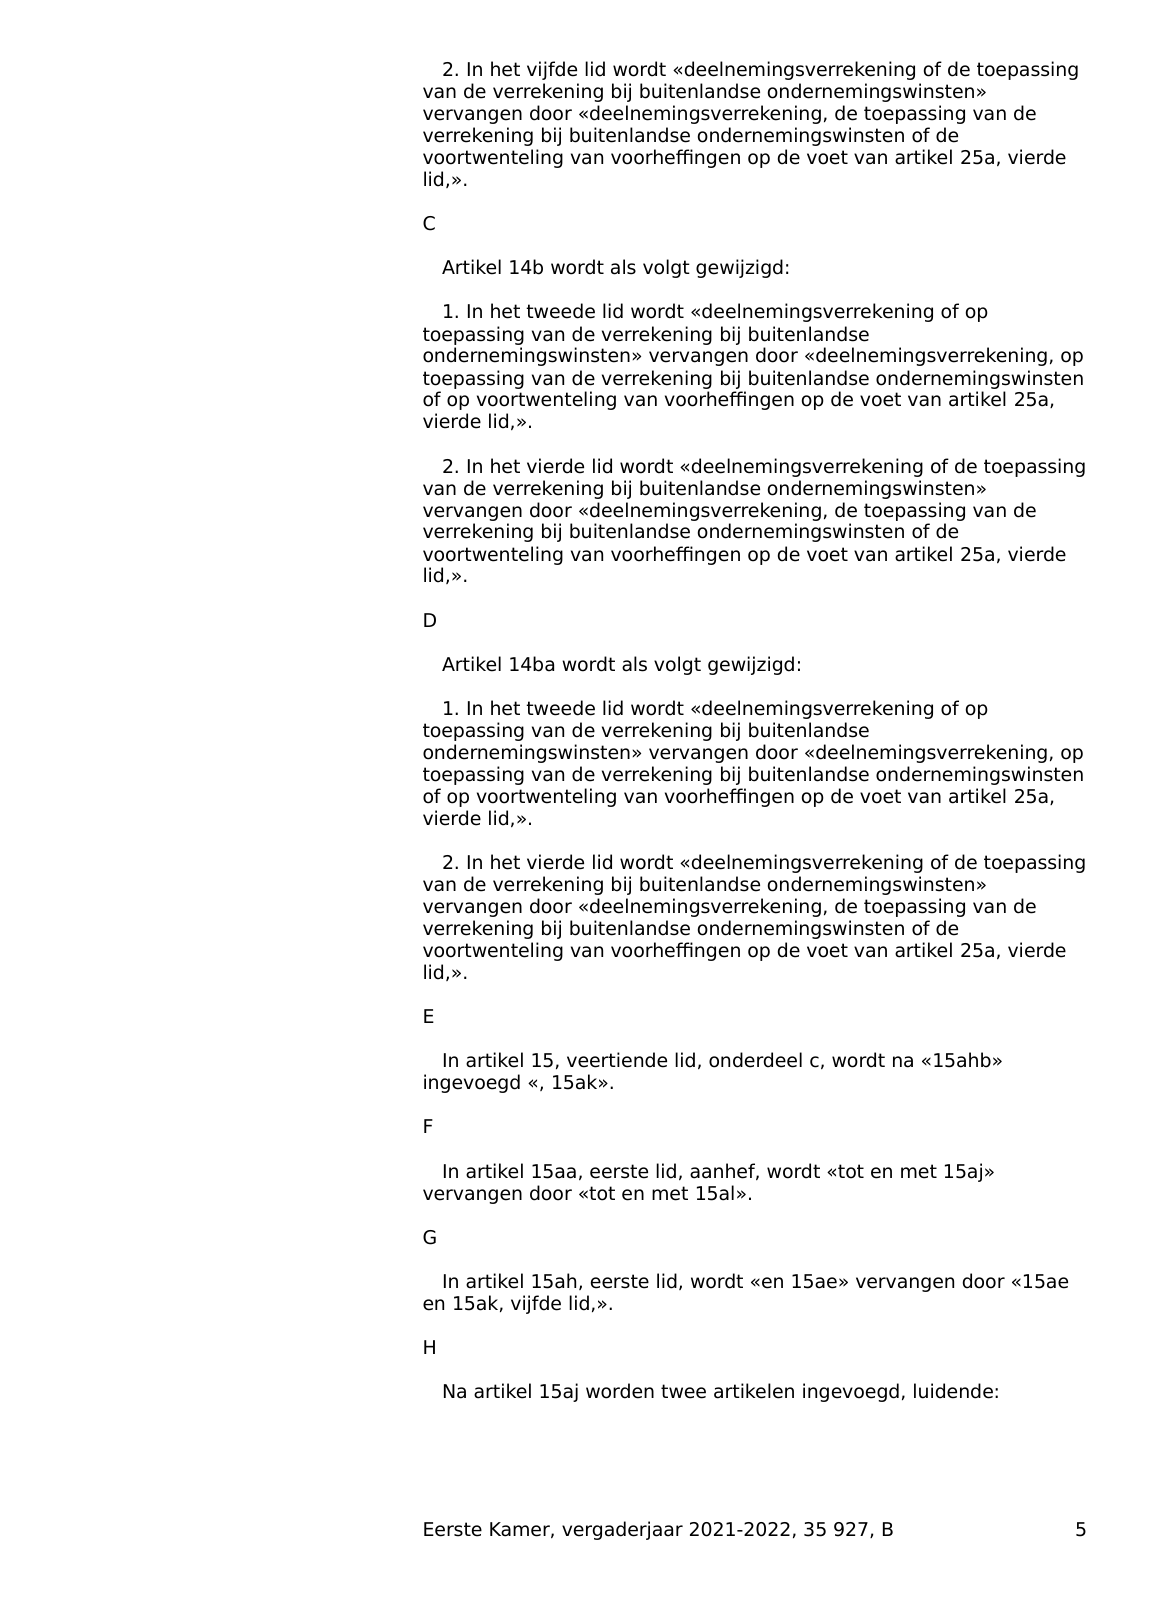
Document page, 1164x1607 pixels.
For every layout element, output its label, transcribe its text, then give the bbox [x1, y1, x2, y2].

text 2. In het vierde lid wordt «deelnemingsverrekening of de toepassing van de verrekening bij buitenlandse ondernemingswinsten» vervangen door «deelnemingsverrekening, de toepassing van de verrekening bij buitenlandse ondernemingswinsten of de voortwenteling van voorheffingen op de voet van artikel 25a, vierde lid,». [422, 852, 1087, 984]
text In artikel 15, veertiende lid, onderdeel c, wordt na «15ahb» ingevoegd «, 15ak». [422, 1050, 1087, 1094]
text 2. In het vierde lid wordt «deelnemingsverrekening of de toepassing van de verrekening bij buitenlandse ondernemingswinsten» vervangen door «deelnemingsverrekening, de toepassing van de verrekening bij buitenlandse ondernemingswinsten of de voortwenteling van voorheffingen op de voet van artikel 25a, vierde lid,». [422, 456, 1087, 587]
text Na artikel 15aj worden twee artikelen ingevoegd, luidende: [422, 1381, 1087, 1403]
text H [422, 1337, 1087, 1359]
text Artikel 14b wordt als volgt gewijzigd: [422, 257, 1087, 279]
text F [422, 1116, 1087, 1138]
text E [422, 1006, 1087, 1028]
text In artikel 15ah, eerste lid, wordt «en 15ae» vervangen door «15ae en 15ak, vijfde lid,». [422, 1271, 1087, 1315]
text C [422, 213, 1087, 235]
text 1. In het tweede lid wordt «deelnemingsverrekening of op toepassing van de verrekening bij buitenlandse ondernemingswinsten» vervangen door «deelnemingsverrekening, op toepassing van de verrekening bij buitenlandse ondernemingswinsten of op voortwenteling van voorheffingen op de voet van artikel 25a, vierde lid,». [422, 698, 1087, 830]
text In artikel 15aa, eerste lid, aanhef, wordt «tot en met 15aj» vervangen door «tot en met 15al». [422, 1161, 1087, 1204]
text G [422, 1227, 1087, 1249]
text Artikel 14ba wordt als volgt gewijzigd: [422, 654, 1087, 676]
text 1. In het tweede lid wordt «deelnemingsverrekening of op toepassing van de verrekening bij buitenlandse ondernemingswinsten» vervangen door «deelnemingsverrekening, op toepassing van de verrekening bij buitenlandse ondernemingswinsten of op voortwenteling van voorheffingen op de voet van artikel 25a, vierde lid,». [422, 301, 1087, 433]
text D [422, 609, 1087, 632]
text 2. In het vijfde lid wordt «deelnemingsverrekening of de toepassing van de verrekening bij buitenlandse ondernemingswinsten» vervangen door «deelnemingsverrekening, de toepassing van de verrekening bij buitenlandse ondernemingswinsten of de voortwenteling van voorheffingen op de voet van artikel 25a, vierde lid,». [422, 59, 1087, 191]
